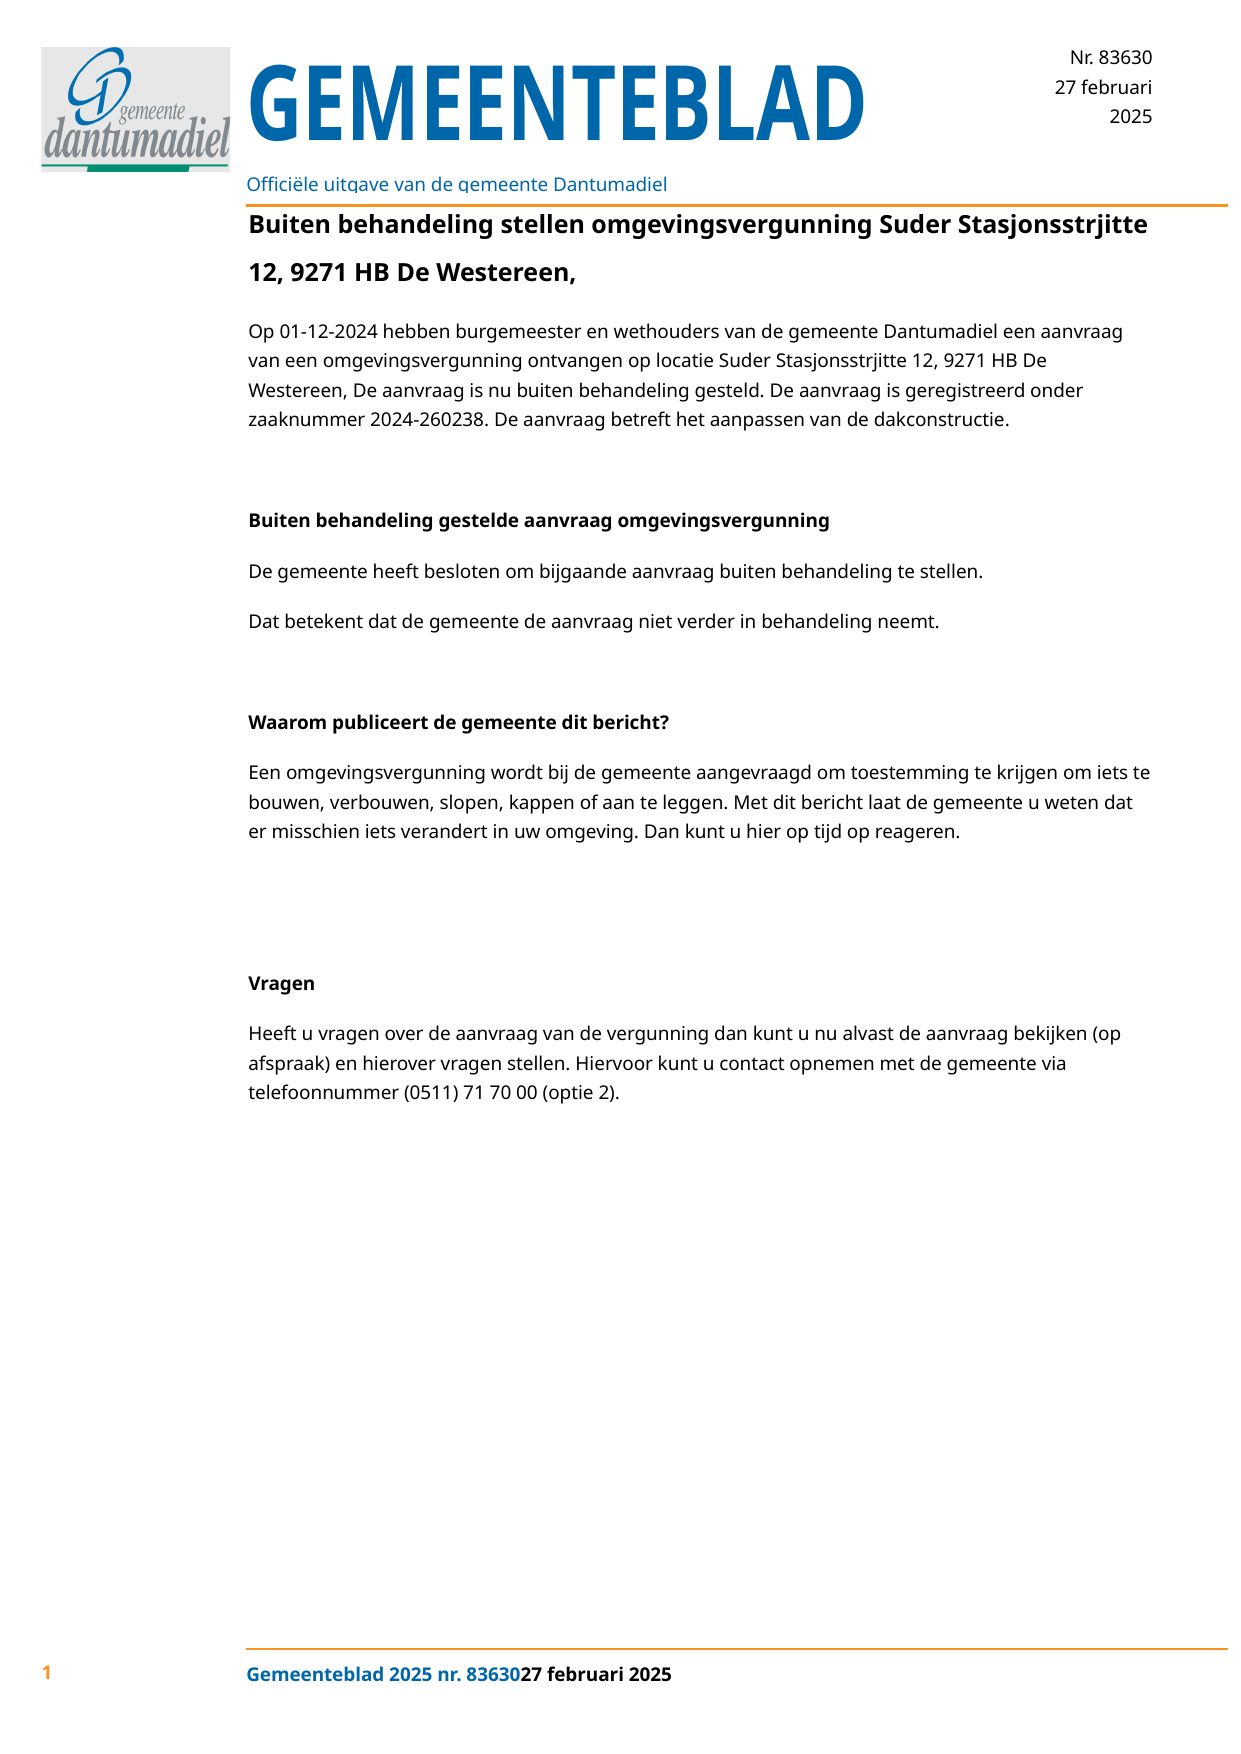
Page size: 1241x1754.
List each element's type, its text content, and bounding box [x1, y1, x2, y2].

text Vragen [248, 970, 1152, 996]
text Op 01-12-2024 hebben burgemeester en wethouders van de gemeente Dantumadiel een aanvraag van een omgevingsvergunning ontvangen op locatie Suder Stasjonsstrjitte 12, 9271 HB De Westereen, De aanvraag is nu buiten behandeling gesteld. De aanvraag is geregistreerd onder zaaknummer 2024-260238. De aanvraag betreft het aanpassen van de dakconstructie. [248, 318, 1152, 432]
picture [41, 47, 231, 172]
text De gemeente heeft besloten om bijgaande aanvraag buiten behandeling te stellen. [248, 558, 1152, 584]
text Heeft u vragen over de aanvraag van de vergunning dan kunt u nu alvast de aanvraag bekijken (op afspraak) en hierover vragen stellen. Hiervoor kunt u contact opnemen met de gemeente via telefoonnummer (0511) 71 70 00 (optie 2). [248, 1020, 1152, 1105]
text Waarom publiceert de gemeente dit bericht? [248, 709, 1152, 735]
text Dat betekent dat de gemeente de aanvraag niet verder in behandeling neemt. [248, 608, 1152, 634]
text Een omgevingsvergunning wordt bij de gemeente aangevraagd om toestemming te krijgen om iets te bouwen, verbouwen, slopen, kappen of aan te leggen. Met dit bericht laat de gemeente u weten dat er misschien iets verandert in uw omgeving. Dan kunt u hier op tijd op reageren. [248, 759, 1152, 844]
text Buiten behandeling stellen omgevingsvergunning Suder Stasjonsstrjitte 12, 9271 HB De Westereen, [248, 207, 1152, 288]
text Buiten behandeling gestelde aanvraag omgevingsvergunning [248, 507, 1152, 533]
